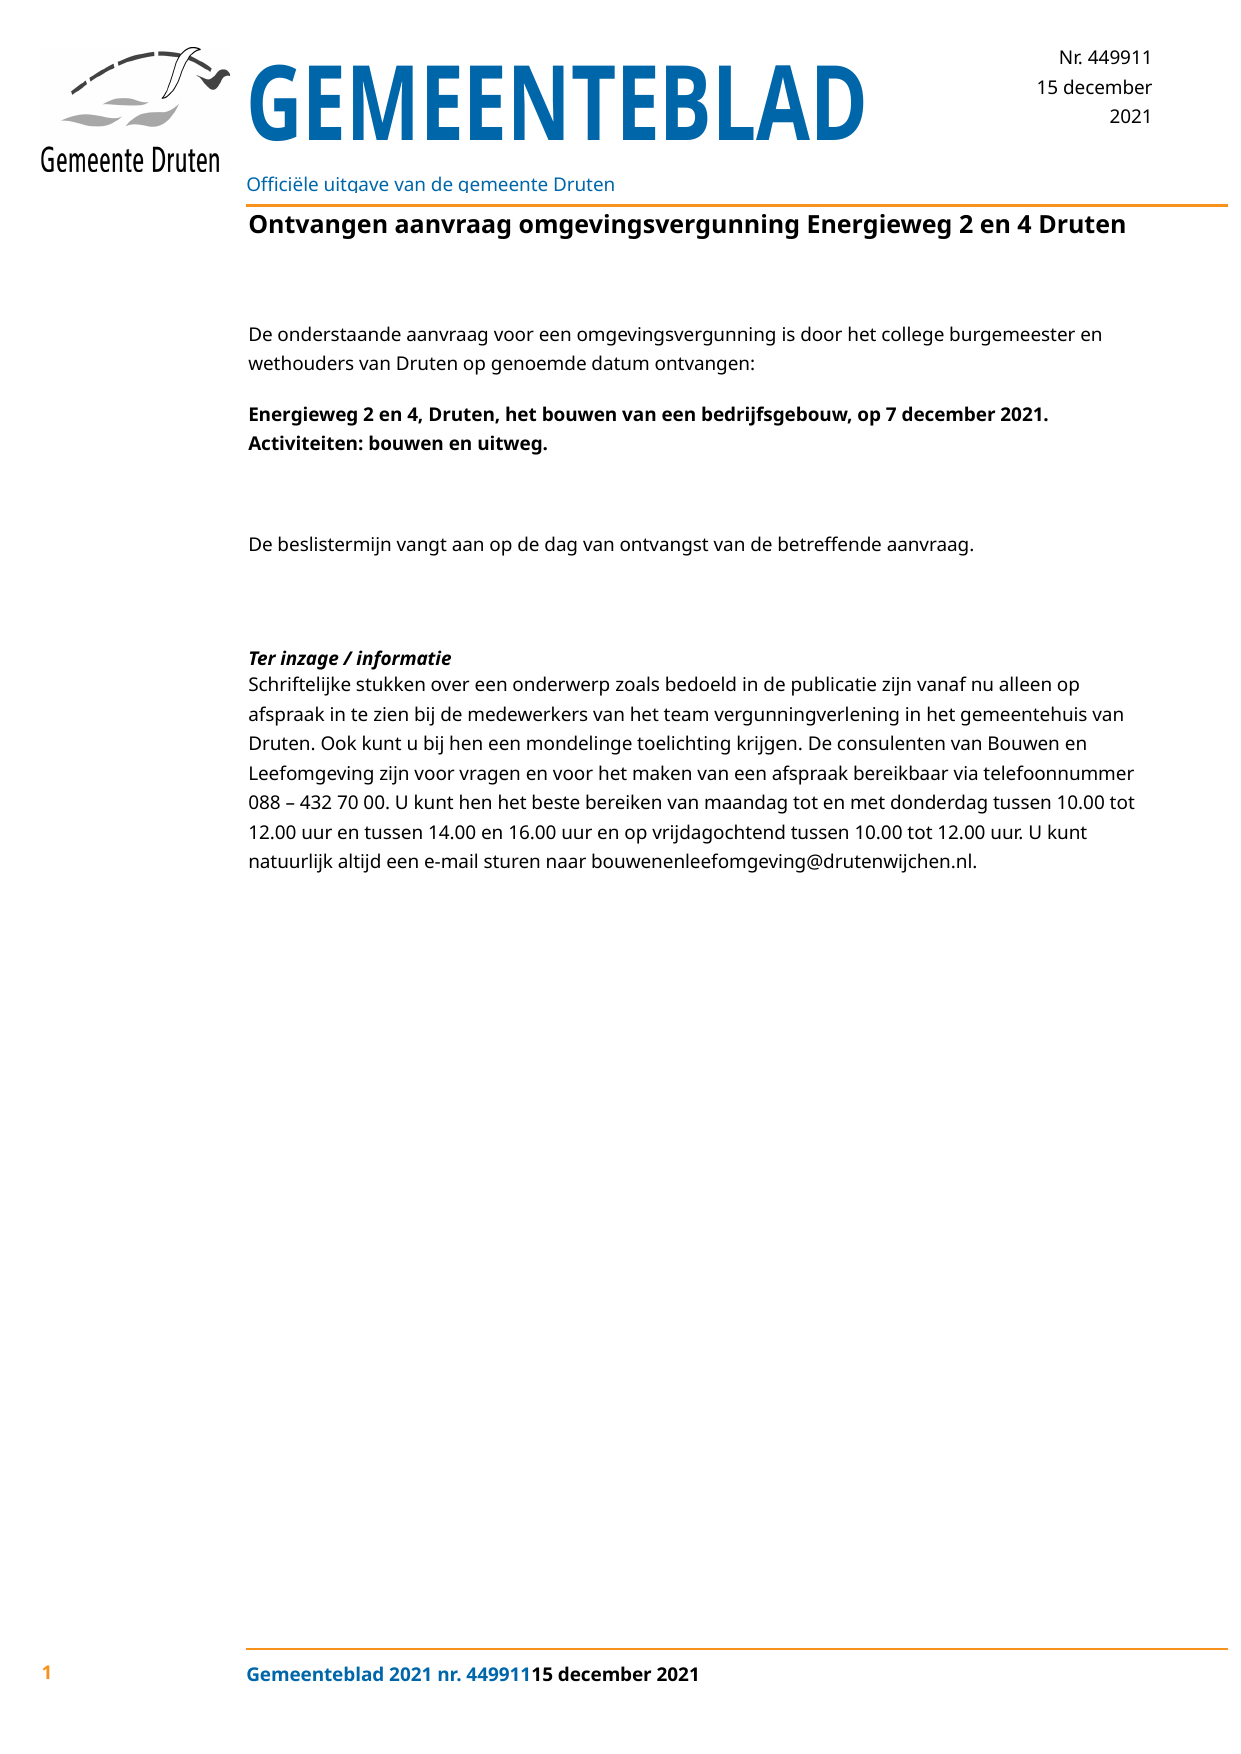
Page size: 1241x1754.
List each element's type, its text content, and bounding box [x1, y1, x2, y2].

text De beslistermijn vangt aan op de dag van ontvangst van de betreffende aanvraag. [248, 531, 1152, 557]
text De onderstaande aanvraag voor een omgevingsvergunning is door het college burgemeester en wethouders van Druten op genoemde datum ontvangen: [248, 321, 1152, 376]
text Ontvangen aanvraag omgevingsvergunning Energieweg 2 en 4 Druten [248, 207, 1152, 241]
text Energieweg 2 en 4, Druten, het bouwen van een bedrijfsgebouw, op 7 december 2021. Activiteiten: bouwen en uitweg. [248, 401, 1152, 456]
text Ter inzage / informatie [248, 646, 1152, 671]
picture [41, 47, 231, 172]
text Schriftelijke stukken over een onderwerp zoals bedoeld in de publicatie zijn vanaf nu alleen op afspraak in te zien bij de medewerkers van het team vergunningverlening in het gemeentehuis van Druten. Ook kunt u bij hen een mondelinge toelichting krijgen. De consulenten van Bouwen en Leefomgeving zijn voor vragen en voor het maken van een afspraak bereikbaar via telefoonnummer 088 – 432 70 00. U kunt hen het beste bereiken van maandag tot en met donderdag tussen 10.00 tot 12.00 uur en tussen 14.00 en 16.00 uur en op vrijdagochtend tussen 10.00 tot 12.00 uur. U kunt natuurlijk altijd een e-mail sturen naar bouwenenleefomgeving@drutenwijchen.nl. [248, 671, 1152, 874]
